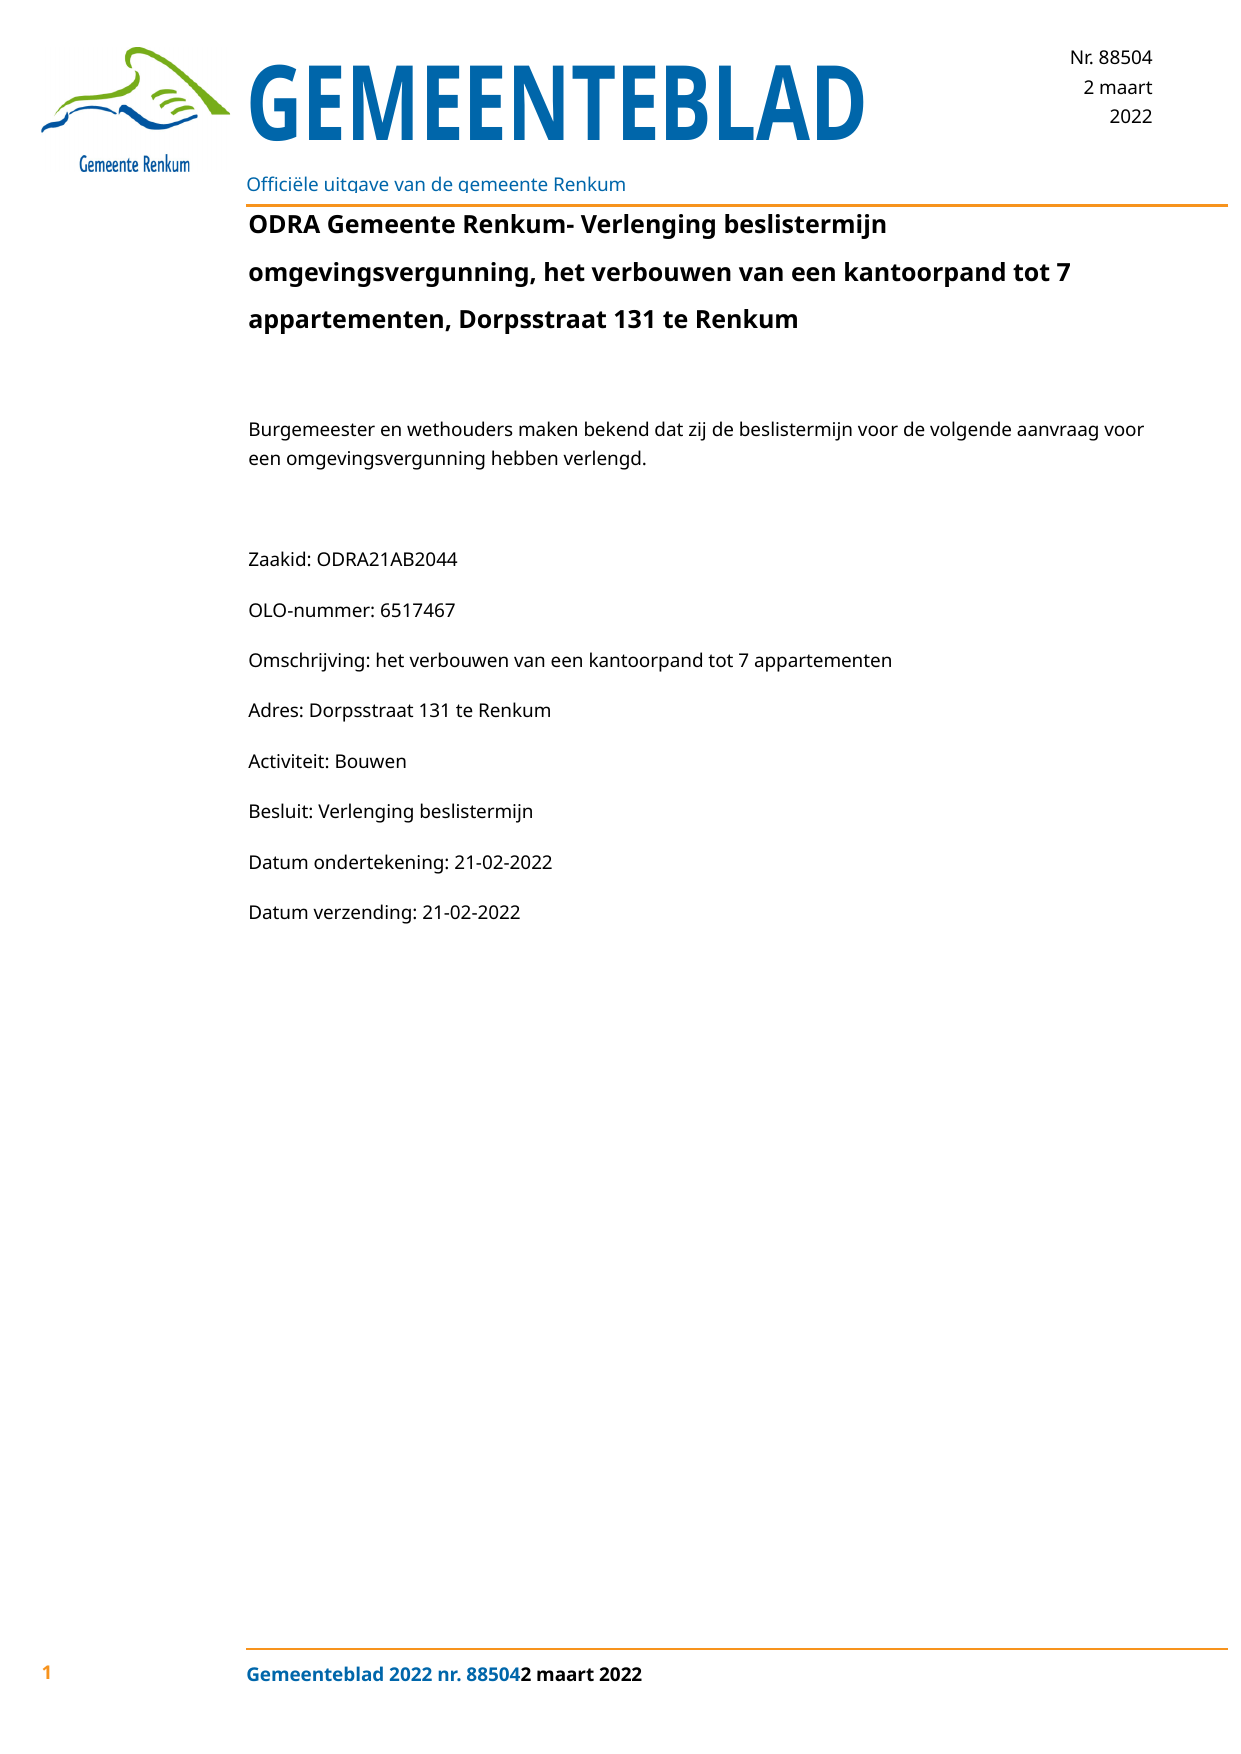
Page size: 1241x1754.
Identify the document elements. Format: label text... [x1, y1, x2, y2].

text Datum ondertekening: 21-02-2022 [248, 849, 1152, 874]
text Zaakid: ODRA21AB2044 [248, 546, 1152, 572]
picture [41, 47, 231, 172]
text Omschrijving: het verbouwen van een kantoorpand tot 7 appartementen [248, 647, 1152, 673]
text Adres: Dorpsstraat 131 te Renkum [248, 698, 1152, 723]
text Datum verzending: 21-02-2022 [248, 899, 1152, 925]
text Burgemeester en wethouders maken bekend dat zij de beslistermijn voor de volgende aanvraag voor een omgevingsvergunning hebben verlengd. [248, 416, 1152, 471]
text Besluit: Verlenging beslistermijn [248, 798, 1152, 824]
text Activiteit: Bouwen [248, 748, 1152, 774]
text OLO-nummer: 6517467 [248, 597, 1152, 622]
text ODRA Gemeente Renkum- Verlenging beslistermijn omgevingsvergunning, het verbouwen van een kantoorpand tot 7 appartementen, Dorpsstraat 131 te Renkum [248, 207, 1152, 336]
